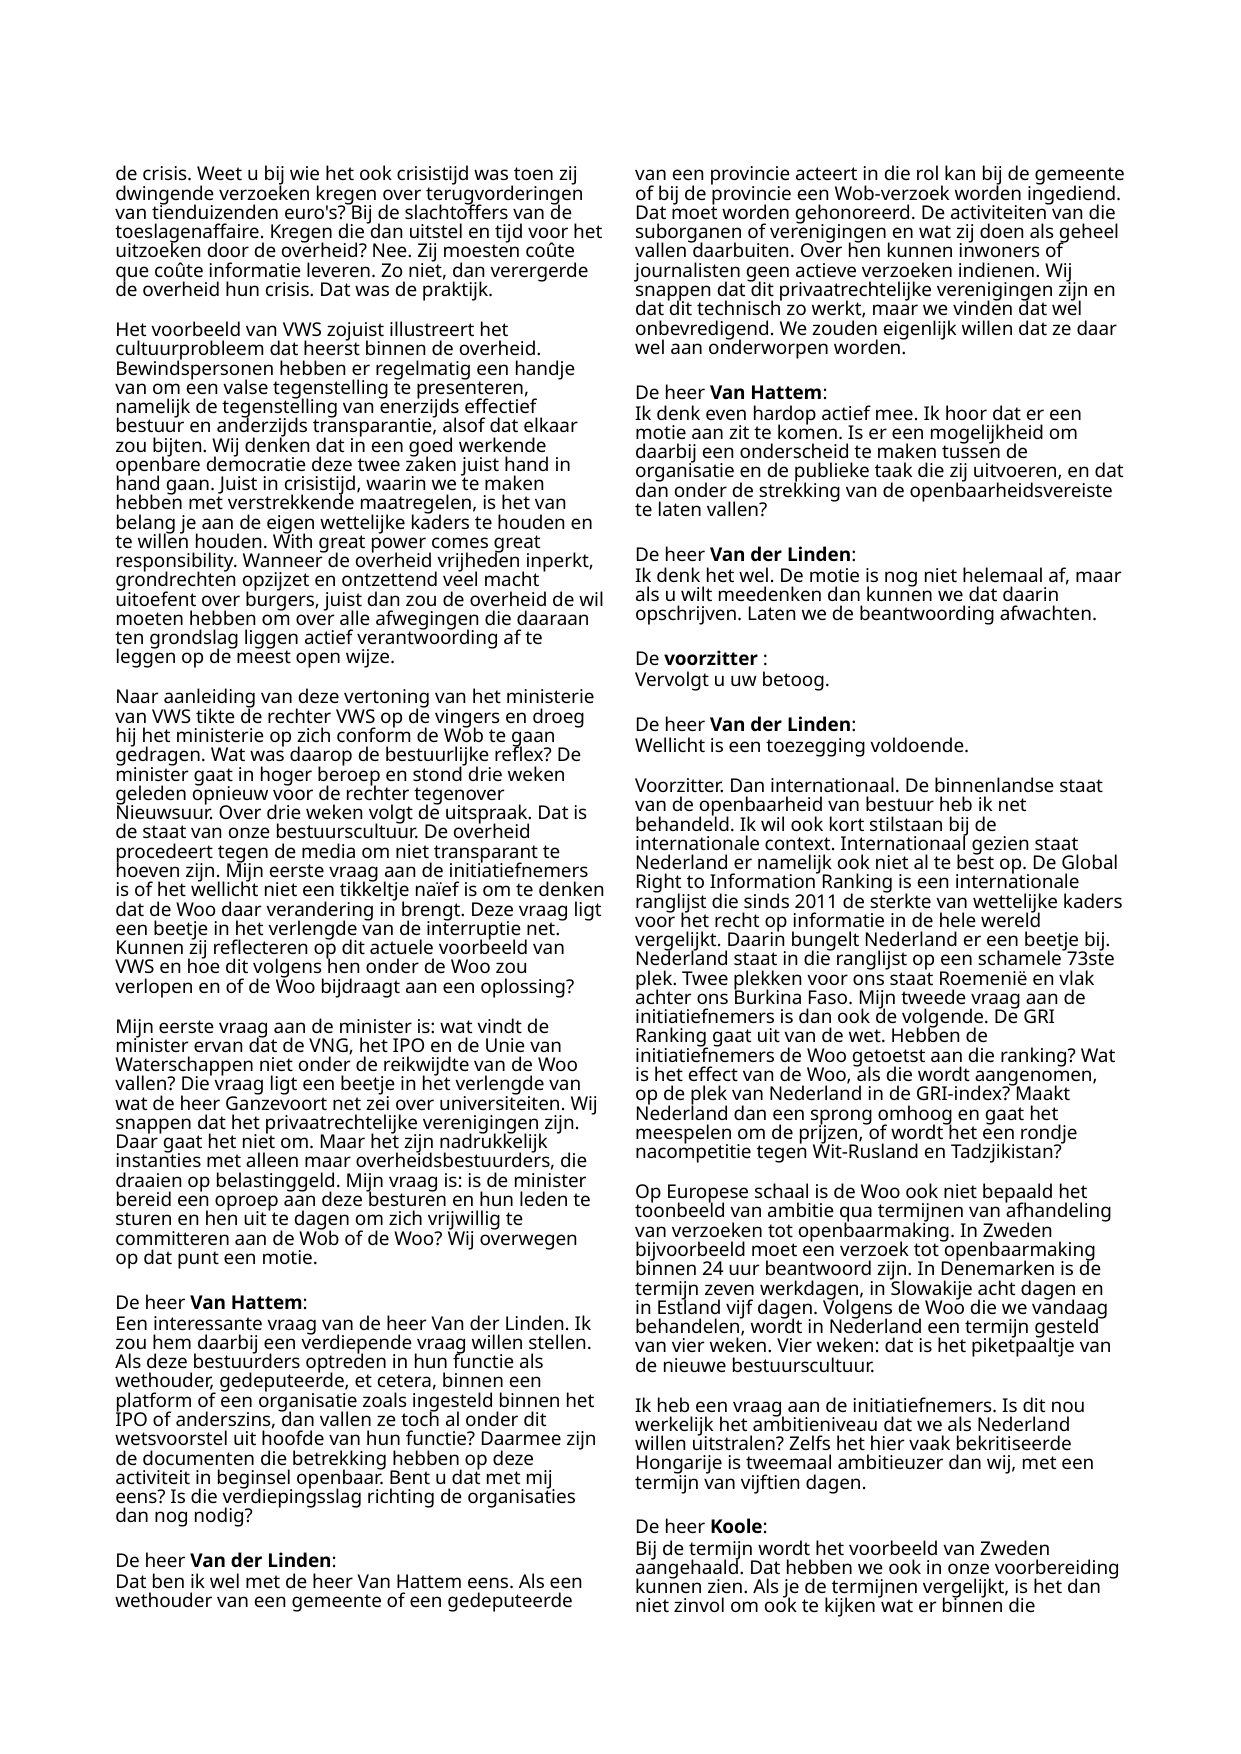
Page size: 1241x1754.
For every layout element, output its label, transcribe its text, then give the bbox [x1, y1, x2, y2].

text Een interessante vraag van de heer Van der Linden. Ik zou hem daarbij een verdiepende vraag willen stellen. Als deze bestuurders optreden in hun functie als wethouder, gedeputeerde, et cetera, binnen een platform of een organisatie zoals ingesteld binnen het IPO of anderszins, dan vallen ze toch al onder dit wetsvoorstel uit hoofde van hun functie? Daarmee zijn de documenten die betrekking hebben op deze activiteit in beginsel openbaar. Bent u dat met mij eens? Is die verdiepingsslag richting de organisaties dan nog nodig? [115, 1315, 605, 1527]
text De heer Van der Linden: [635, 711, 1125, 737]
text De heer Van Hattem: [635, 379, 1125, 404]
text van een provincie acteert in die rol kan bij de gemeente of bij de provincie een Wob-verzoek worden ingediend. Dat moet worden gehonoreerd. De activiteiten van die suborganen of verenigingen en wat zij doen als geheel vallen daarbuiten. Over hen kunnen inwoners of journalisten geen actieve verzoeken indienen. Wij snappen dat dit privaatrechtelijke verenigingen zijn en dat dit technisch zo werkt, maar we vinden dat wel onbevredigend. We zouden eigenlijk willen dat ze daar wel aan onderworpen worden. [635, 165, 1125, 358]
text Voorzitter. Dan internationaal. De binnenlandse staat van de openbaarheid van bestuur heb ik net behandeld. Ik wil ook kort stilstaan bij de internationale context. Internationaal gezien staat Nederland er namelijk ook niet al te best op. De Global Right to Information Ranking is een internationale ranglijst die sinds 2011 de sterkte van wettelijke kaders voor het recht op informatie in de hele wereld vergelijkt. Daarin bungelt Nederland er een beetje bij. Nederland staat in die ranglijst op een schamele 73ste plek. Twee plekken voor ons staat Roemenië en vlak achter ons Burkina Faso. Mijn tweede vraag aan de initiatiefnemers is dan ook de volgende. De GRI Ranking gaat uit van de wet. Hebben de initiatiefnemers de Woo getoetst aan die ranking? Wat is het effect van de Woo, als die wordt aangenomen, op de plek van Nederland in de GRI-index? Maakt Nederland dan een sprong omhoog en gaat het meespelen om de prijzen, of wordt het een rondje nacompetitie tegen Wit-Rusland en Tadzjikistan? [635, 777, 1125, 1162]
text Naar aanleiding van deze vertoning van het ministerie van VWS tikte de rechter VWS op de vingers en droeg hij het ministerie op zich conform de Wob te gaan gedragen. Wat was daarop de bestuurlijke reflex? De minister gaat in hoger beroep en stond drie weken geleden opnieuw voor de rechter tegenover Nieuwsuur. Over drie weken volgt de uitspraak. Dat is de staat van onze bestuurscultuur. De overheid procedeert tegen de media om niet transparant te hoeven zijn. Mijn eerste vraag aan de initiatiefnemers is of het wellicht niet een tikkeltje naïef is om te denken dat de Woo daar verandering in brengt. Deze vraag ligt een beetje in het verlengde van de interruptie net. Kunnen zij reflecteren op dit actuele voorbeeld van VWS en hoe dit volgens hen onder de Woo zou verlopen en of de Woo bijdraagt aan een oplossing? [115, 688, 605, 997]
text De heer Van der Linden: [635, 541, 1125, 567]
text Ik heb een vraag aan de initiatiefnemers. Is dit nou werkelijk het ambitieniveau dat we als Nederland willen uitstralen? Zelfs het hier vaak bekritiseerde Hongarije is tweemaal ambitieuzer dan wij, met een termijn van vijftien dagen. [635, 1397, 1125, 1493]
text De heer Koole: [635, 1514, 1125, 1539]
text Op Europese schaal is de Woo ook niet bepaald het toonbeeld van ambitie qua termijnen van afhandeling van verzoeken tot openbaarmaking. In Zweden bijvoorbeeld moet een verzoek tot openbaarmaking binnen 24 uur beantwoord zijn. In Denemarken is de termijn zeven werkdagen, in Slowakije acht dagen en in Estland vijf dagen. Volgens de Woo die we vandaag behandelen, wordt in Nederland een termijn gesteld van vier weken. Vier weken: dat is het piketpaaltje van de nieuwe bestuurscultuur. [635, 1183, 1125, 1376]
text Dat ben ik wel met de heer Van Hattem eens. Als een wethouder van een gemeente of een gedeputeerde [115, 1573, 605, 1612]
text Vervolgt u uw betoog. [635, 671, 1125, 690]
text De heer Van der Linden: [115, 1547, 605, 1573]
text Ik denk even hardop actief mee. Ik hoor dat er een motie aan zit te komen. Is er een mogelijkheid om daarbij een onderscheid te maken tussen de organisatie en de publieke taak die zij uitvoeren, en dat dan onder de strekking van de openbaarheidsvereiste te laten vallen? [635, 404, 1125, 520]
text De voorzitter : [635, 645, 1125, 671]
text Ik denk het wel. De motie is nog niet helemaal af, maar als u wilt meedenken dan kunnen we dat daarin opschrijven. Laten we de beantwoording afwachten. [635, 567, 1125, 624]
text Mijn eerste vraag aan de minister is: wat vindt de minister ervan dat de VNG, het IPO en de Unie van Waterschappen niet onder de reikwijdte van de Woo vallen? Die vraag ligt een beetje in het verlengde van wat de heer Ganzevoort net zei over universiteiten. Wij snappen dat het privaatrechtelijke verenigingen zijn. Daar gaat het niet om. Maar het zijn nadrukkelijk instanties met alleen maar overheidsbestuurders, die draaien op belastinggeld. Mijn vraag is: is de minister bereid een oproep aan deze besturen en hun leden te sturen en hen uit te dagen om zich vrijwillig te committeren aan de Wob of de Woo? Wij overwegen op dat punt een motie. [115, 1018, 605, 1268]
text Het voorbeeld van VWS zojuist illustreert het cultuurprobleem dat heerst binnen de overheid. Bewindspersonen hebben er regelmatig een handje van om een valse tegenstelling te presenteren, namelijk de tegenstelling van enerzijds effectief bestuur en anderzijds transparantie, alsof dat elkaar zou bijten. Wij denken dat in een goed werkende openbare democratie deze twee zaken juist hand in hand gaan. Juist in crisistijd, waarin we te maken hebben met verstrekkende maatregelen, is het van belang je aan de eigen wettelijke kaders te houden en te willen houden. With great power comes great responsibility. Wanneer de overheid vrijheden inperkt, grondrechten opzijzet en ontzettend veel macht uitoefent over burgers, juist dan zou de overheid de wil moeten hebben om over alle afwegingen die daaraan ten grondslag liggen actief verantwoording af te leggen op de meest open wijze. [115, 321, 605, 668]
text de crisis. Weet u bij wie het ook crisistijd was toen zij dwingende verzoeken kregen over terugvorderingen van tienduizenden euro's? Bij de slachtoffers van de toeslagenaffaire. Kregen die dan uitstel en tijd voor het uitzoeken door de overheid? Nee. Zij moesten coûte que coûte informatie leveren. Zo niet, dan verergerde de overheid hun crisis. Dat was de praktijk. [115, 165, 605, 300]
text De heer Van Hattem: [115, 1289, 605, 1315]
text Bij de termijn wordt het voorbeeld van Zweden aangehaald. Dat hebben we ook in onze voorbereiding kunnen zien. Als je de termijnen vergelijkt, is het dan niet zinvol om ook te kijken wat er binnen die [635, 1539, 1125, 1617]
text Wellicht is een toezegging voldoende. [635, 737, 1125, 756]
